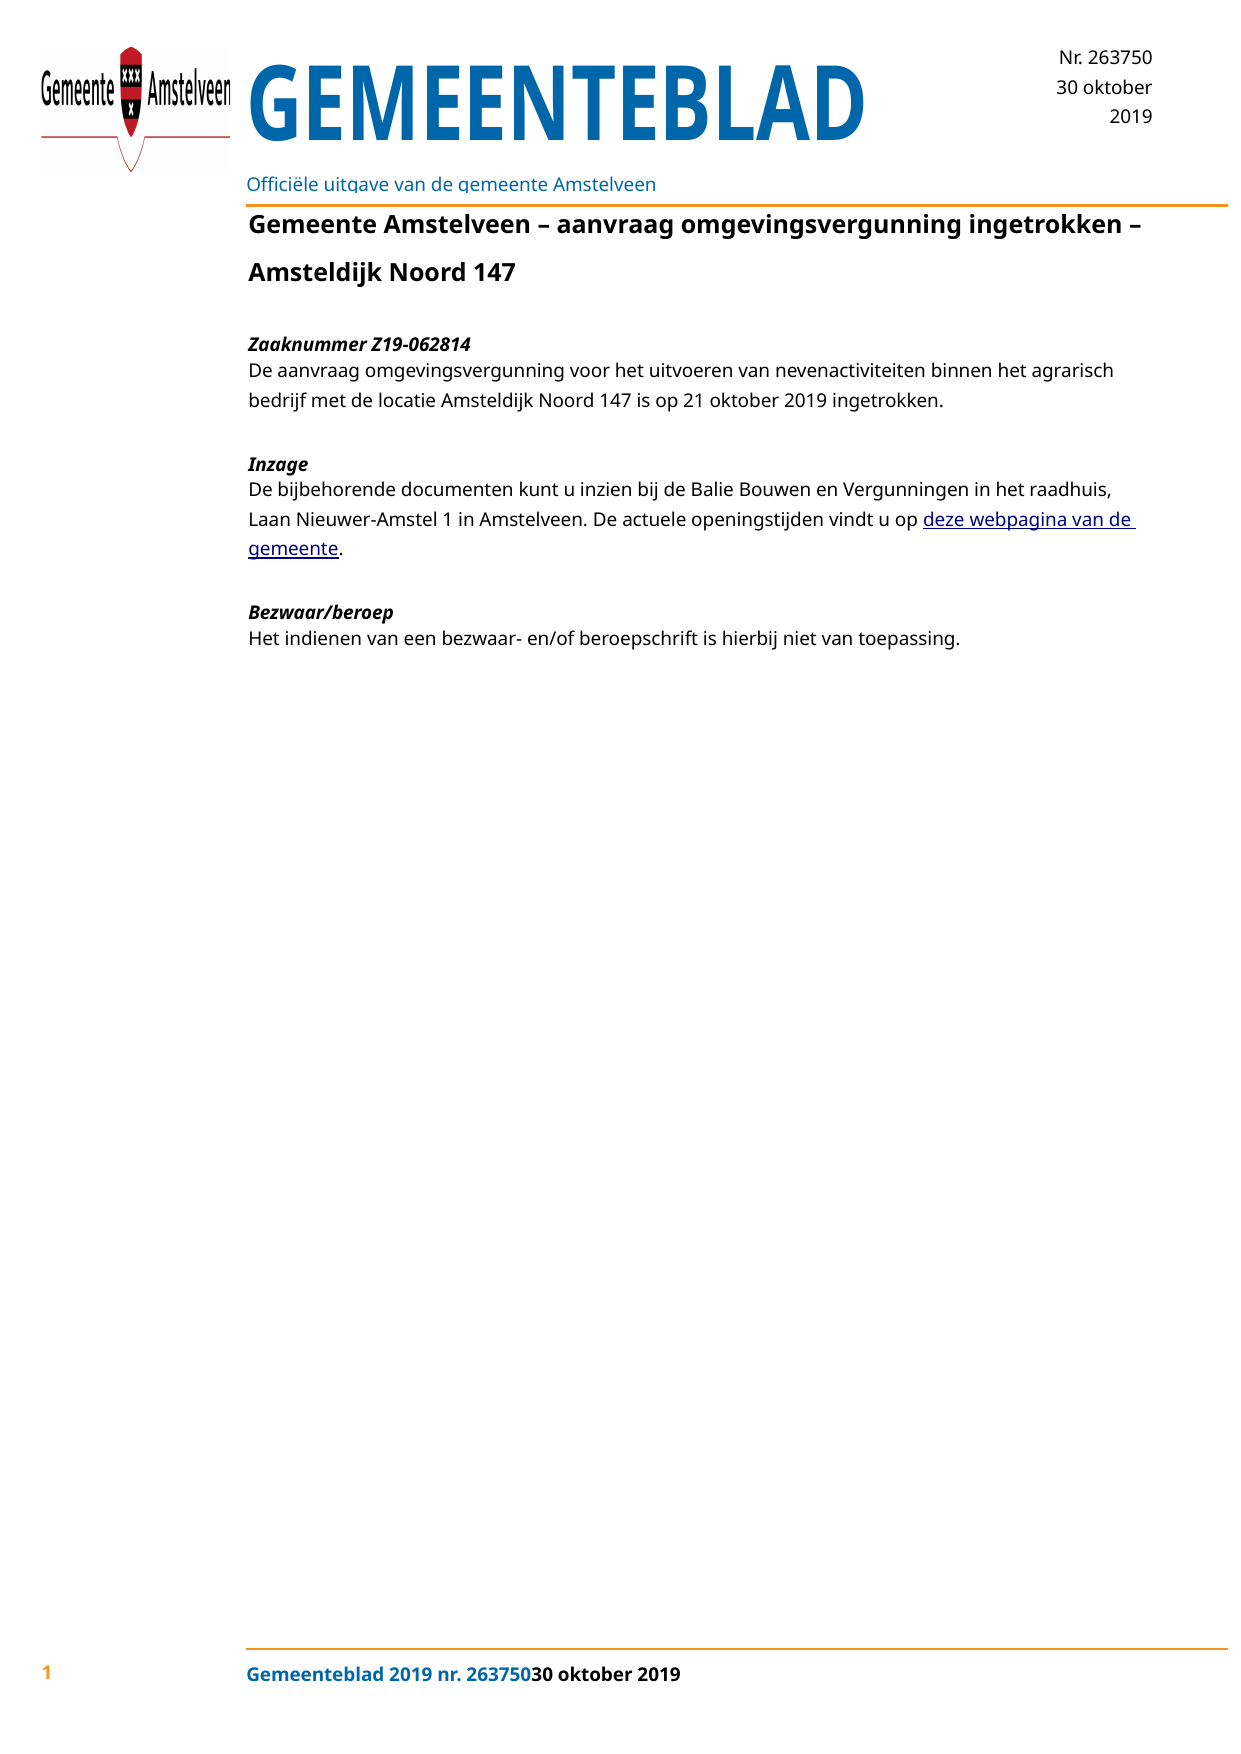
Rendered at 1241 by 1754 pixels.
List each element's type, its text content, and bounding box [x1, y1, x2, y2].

text Gemeente Amstelveen – aanvraag omgevingsvergunning ingetrokken – Amsteldijk Noord 147 [248, 207, 1152, 288]
text De bijbehorende documenten kunt u inzien bij de Balie Bouwen en Vergunningen in het raadhuis, Laan Nieuwer-Amstel 1 in Amstelveen. De actuele openingstijden vindt u op deze webpagina van de gemeente. [248, 476, 1152, 561]
text Bezwaar/beroep [248, 599, 1152, 625]
text Zaaknummer Z19-062814 [248, 331, 1152, 357]
text Inzage [248, 451, 1152, 476]
picture [41, 47, 231, 172]
text De aanvraag omgevingsvergunning voor het uitvoeren van nevenactiviteiten binnen het agrarisch bedrijf met de locatie Amsteldijk Noord 147 is op 21 oktober 2019 ingetrokken. [248, 357, 1152, 412]
text Het indienen van een bezwaar- en/of beroepschrift is hierbij niet van toepassing. [248, 625, 1152, 651]
